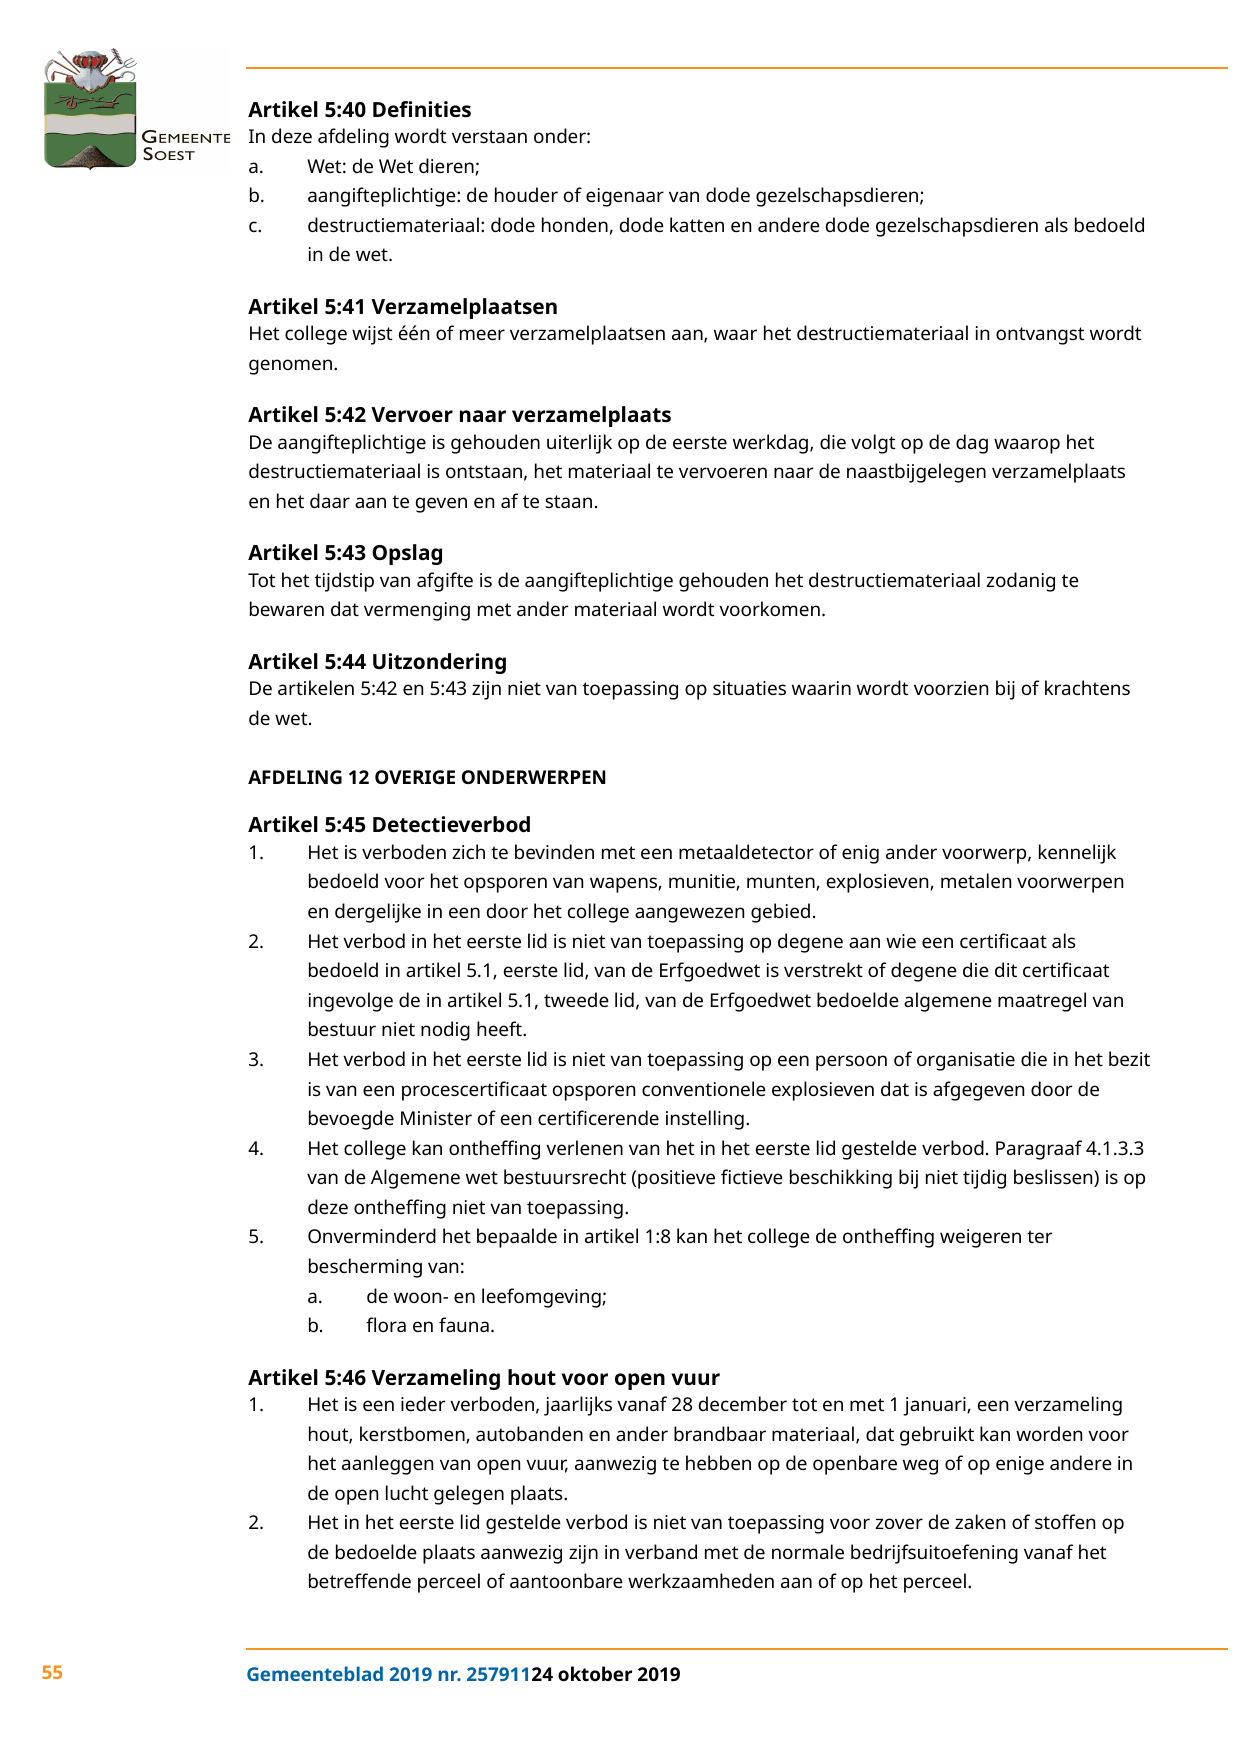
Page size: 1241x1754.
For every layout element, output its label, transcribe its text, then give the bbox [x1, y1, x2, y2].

list de woon- en leefomgeving; [307, 1283, 1152, 1308]
list Het verbod in het eerste lid is niet van toepassing op een persoon of organisatie die in het bezit is van een procescertificaat opsporen conventionele explosieven dat is afgegeven door de bevoegde Minister of een certificerende instelling. [248, 1046, 1152, 1131]
list flora en fauna. [307, 1312, 1152, 1338]
text Artikel 5:44 Uitzondering [248, 647, 1152, 675]
text Artikel 5:41 Verzamelplaatsen [248, 292, 1152, 320]
text Artikel 5:40 Definities [248, 95, 1152, 123]
list Onverminderd het bepaalde in artikel 1:8 kan het college de ontheffing weigeren ter bescherming van: [248, 1224, 1152, 1279]
list Het is verboden zich te bevinden met een metaaldetector of enig ander voorwerp, kennelijk bedoeld voor het opsporen van wapens, munitie, munten, explosieven, metalen voorwerpen en dergelijke in een door het college aangewezen gebied. [248, 839, 1152, 924]
text Artikel 5:45 Detectieverbod [248, 811, 1152, 839]
picture [41, 47, 231, 172]
list Het verbod in het eerste lid is niet van toepassing op degene aan wie een certificaat als bedoeld in artikel 5.1, eerste lid, van de Erfgoedwet is verstrekt of degene die dit certificaat ingevolge de in artikel 5.1, tweede lid, van de Erfgoedwet bedoelde algemene maatregel van bestuur niet nodig heeft. [248, 928, 1152, 1042]
list Het in het eerste lid gestelde verbod is niet van toepassing voor zover de zaken of stoffen op de bedoelde plaats aanwezig zijn in verband met de normale bedrijfsuitoefening vanaf het betreffende perceel of aantoonbare werkzaamheden aan of op het perceel. [248, 1509, 1152, 1594]
text Artikel 5:43 Opslag [248, 538, 1152, 567]
text De aangifteplichtige is gehouden uiterlijk op de eerste werkdag, die volgt op de dag waarop het destructiemateriaal is ontstaan, het materiaal te vervoeren naar de naastbijgelegen verzamelplaats en het daar aan te geven en af te staan. [248, 429, 1152, 514]
list aangifteplichtige: de houder of eigenaar van dode gezelschapsdieren; [248, 182, 1152, 208]
text In deze afdeling wordt verstaan onder: [248, 123, 1152, 149]
text Het college wijst één of meer verzamelplaatsen aan, waar het destructiemateriaal in ontvangst wordt genomen. [248, 320, 1152, 376]
text AFDELING 12 OVERIGE ONDERWERPEN [248, 764, 1152, 790]
list Het is een ieder verboden, jaarlijks vanaf 28 december tot en met 1 januari, een verzameling hout, kerstbomen, autobanden en ander brandbaar materiaal, dat gebruikt kan worden voor het aanleggen van open vuur, aanwezig te hebben op de openbare weg of op enige andere in de open lucht gelegen plaats. [248, 1391, 1152, 1506]
text Tot het tijdstip van afgifte is de aangifteplichtige gehouden het destructiemateriaal zodanig te bewaren dat vermenging met ander materiaal wordt voorkomen. [248, 567, 1152, 622]
list destructiemateriaal: dode honden, dode katten en andere dode gezelschapsdieren als bedoeld in de wet. [248, 212, 1152, 267]
list Het college kan ontheffing verlenen van het in het eerste lid gestelde verbod. Paragraaf 4.1.3.3 van de Algemene wet bestuursrecht (positieve fictieve beschikking bij niet tijdig beslissen) is op deze ontheffing niet van toepassing. [248, 1135, 1152, 1220]
text De artikelen 5:42 en 5:43 zijn niet van toepassing op situaties waarin wordt voorzien bij of krachtens de wet. [248, 675, 1152, 731]
text Artikel 5:46 Verzameling hout voor open vuur [248, 1363, 1152, 1391]
text Artikel 5:42 Vervoer naar verzamelplaats [248, 400, 1152, 429]
list Wet: de Wet dieren; [248, 153, 1152, 178]
